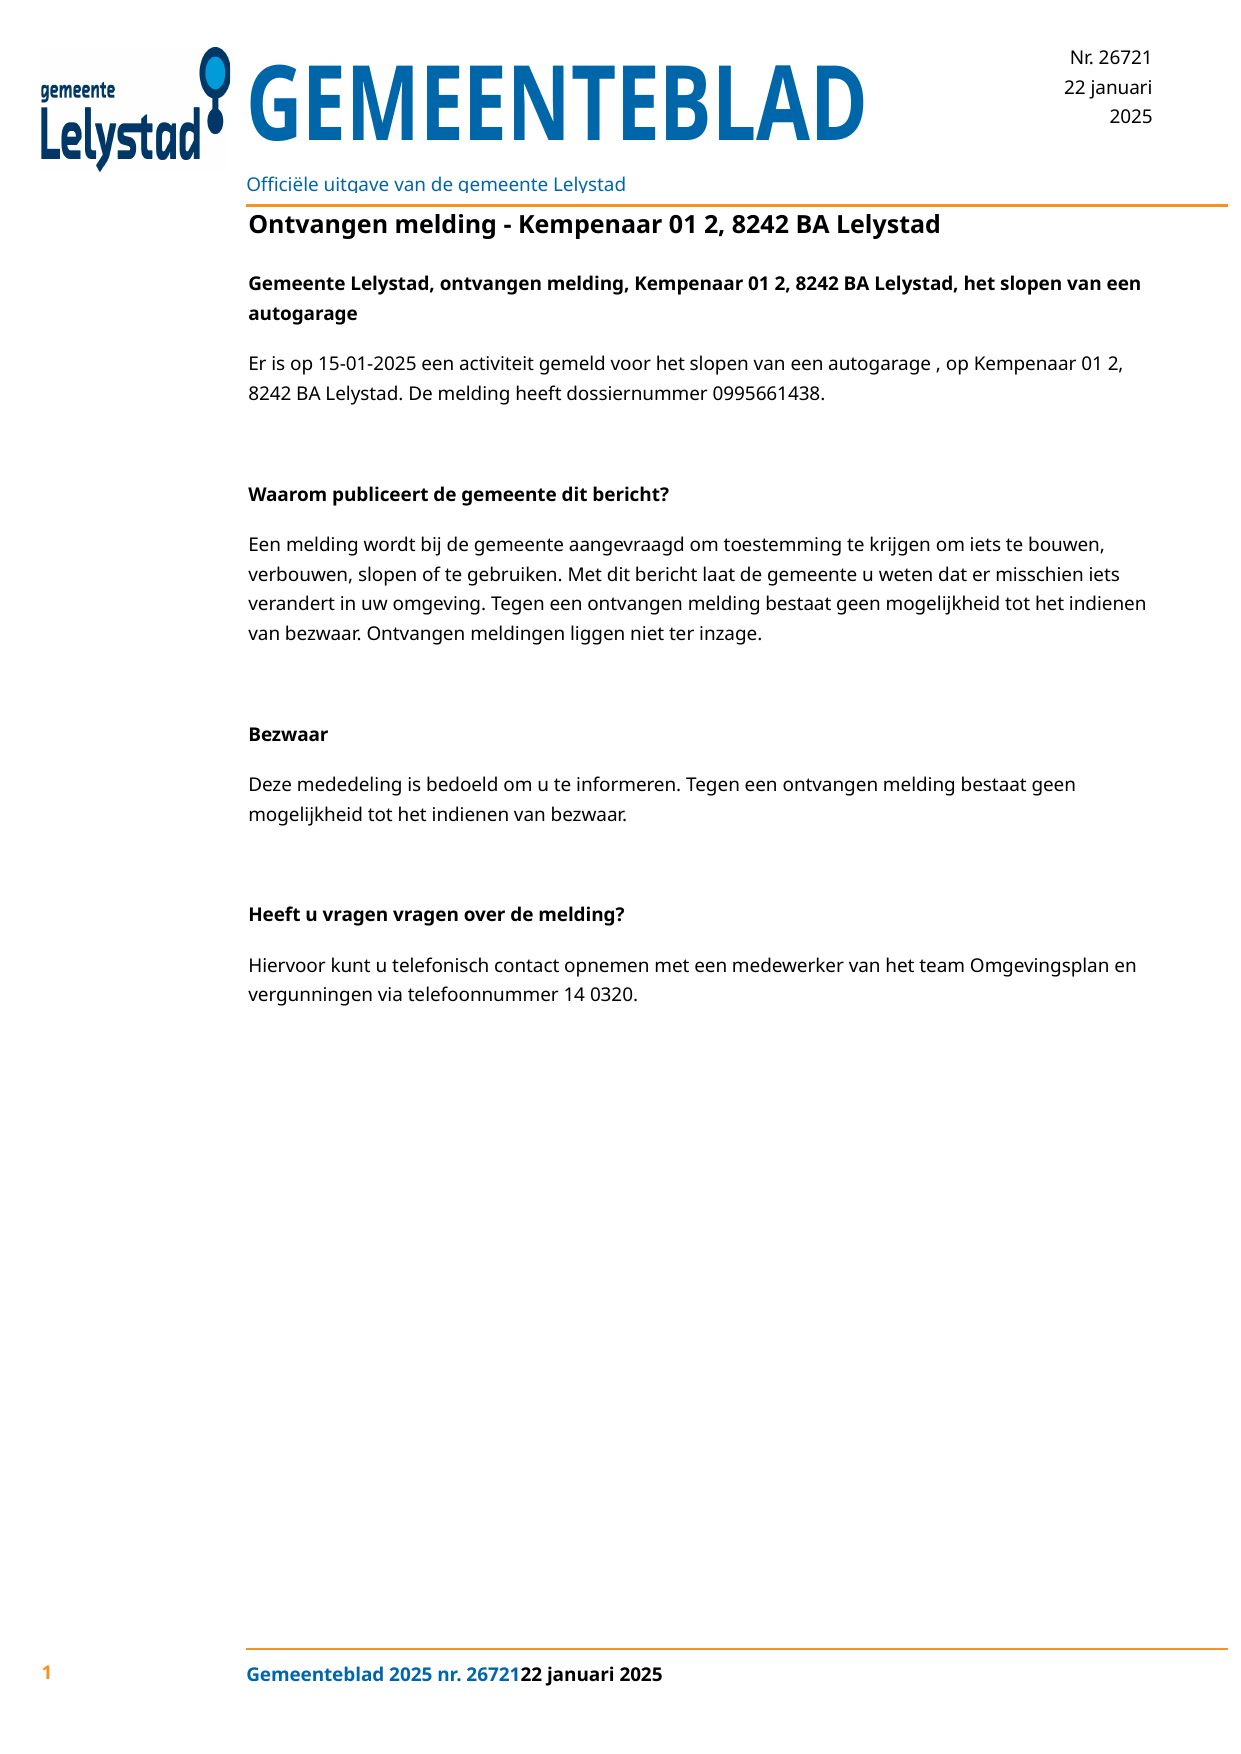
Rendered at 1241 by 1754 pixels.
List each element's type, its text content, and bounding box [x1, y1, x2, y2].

text Gemeente Lelystad, ontvangen melding, Kempenaar 01 2, 8242 BA Lelystad, het slopen van een autogarage [248, 270, 1152, 326]
picture [41, 47, 231, 172]
text Deze mededeling is bedoeld om u te informeren. Tegen een ontvangen melding bestaat geen mogelijkheid tot het indienen van bezwaar. [248, 771, 1152, 826]
text Heeft u vragen vragen over de melding? [248, 902, 1152, 927]
text Een melding wordt bij de gemeente aangevraagd om toestemming te krijgen om iets te bouwen, verbouwen, slopen of te gebruiken. Met dit bericht laat de gemeente u weten dat er misschien iets verandert in uw omgeving. Tegen een ontvangen melding bestaat geen mogelijkheid tot het indienen van bezwaar. Ontvangen meldingen liggen niet ter inzage. [248, 531, 1152, 646]
text Hiervoor kunt u telefonisch contact opnemen met een medewerker van het team Omgevingsplan en vergunningen via telefoonnummer 14 0320. [248, 952, 1152, 1007]
text Waarom publiceert de gemeente dit bericht? [248, 481, 1152, 506]
text Bezwaar [248, 721, 1152, 746]
text Er is op 15-01-2025 een activiteit gemeld voor het slopen van een autogarage , op Kempenaar 01 2, 8242 BA Lelystad. De melding heeft dossiernummer 0995661438. [248, 350, 1152, 406]
text Ontvangen melding - Kempenaar 01 2, 8242 BA Lelystad [248, 207, 1152, 241]
